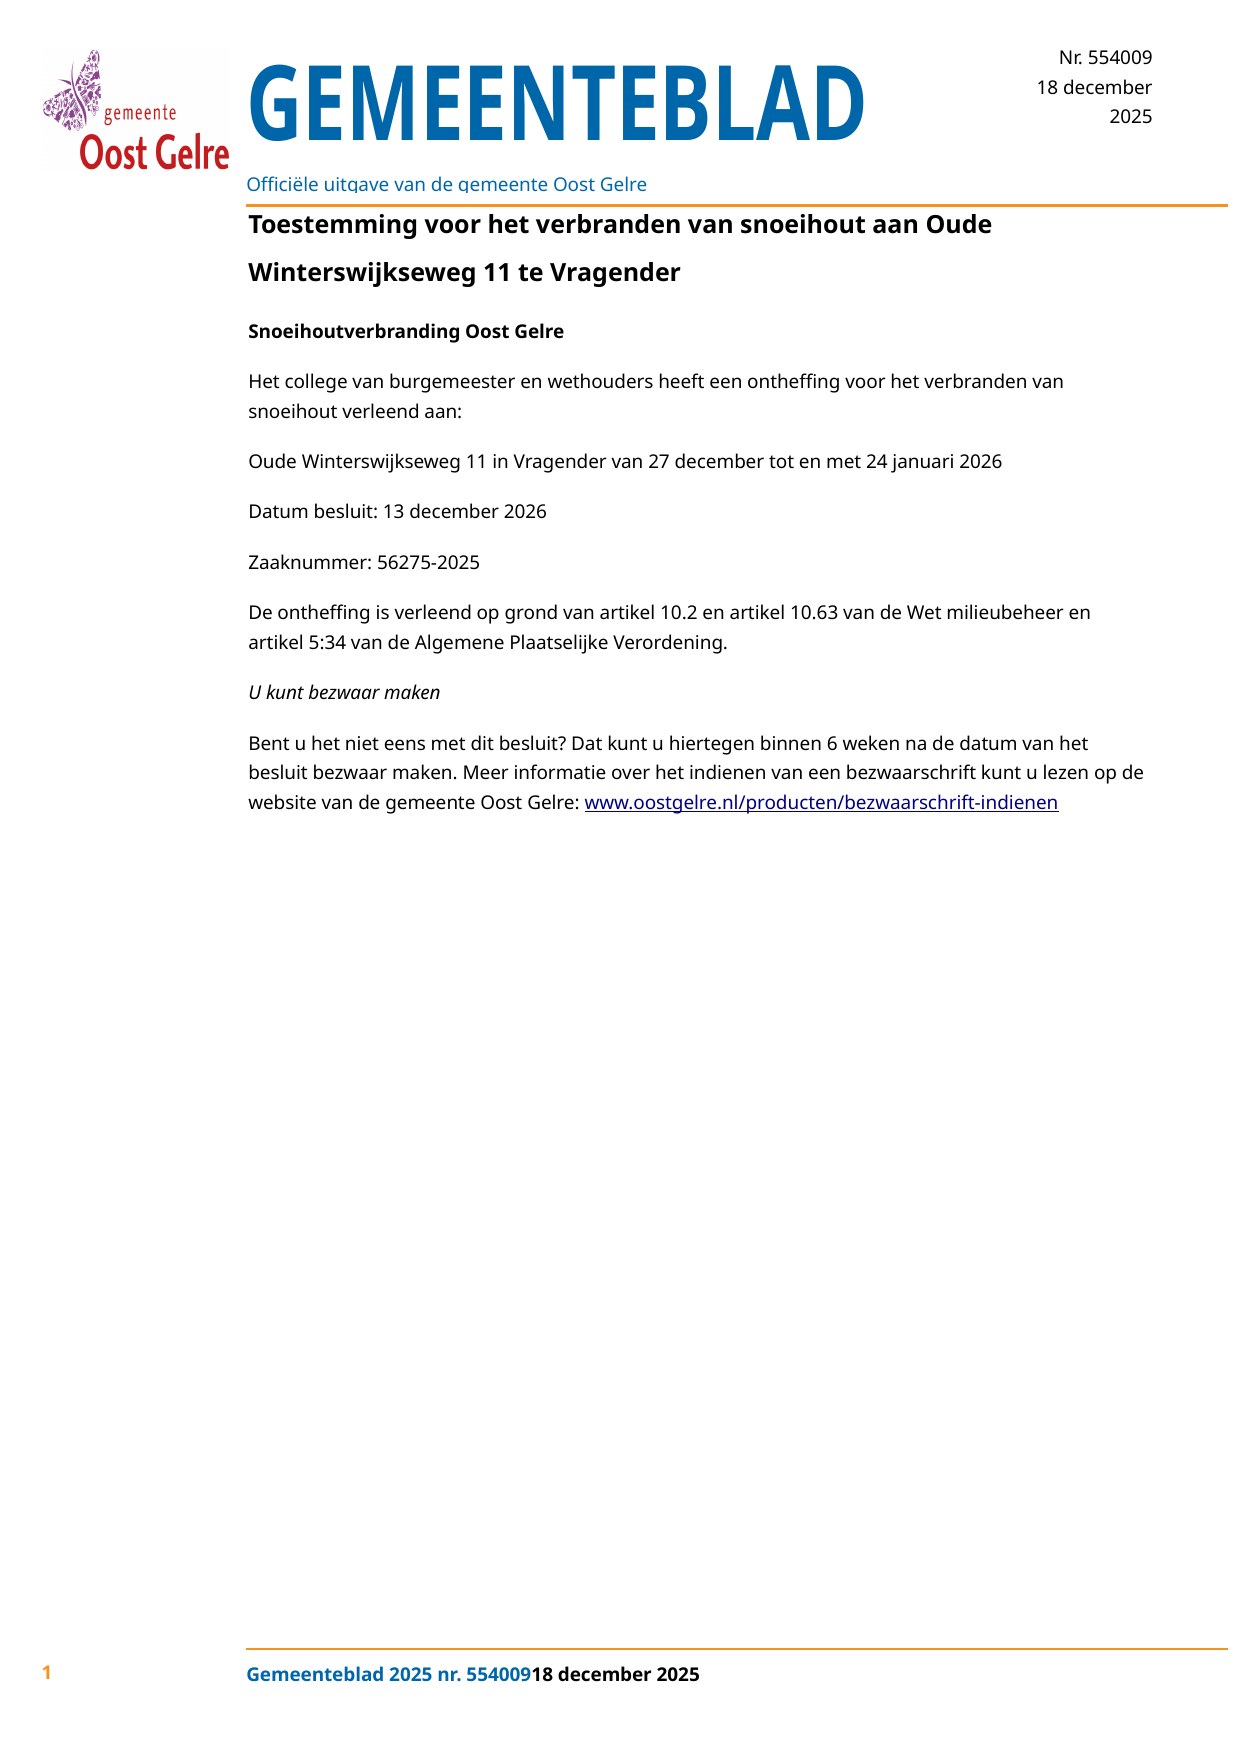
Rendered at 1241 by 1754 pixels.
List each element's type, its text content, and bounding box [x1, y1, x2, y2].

text Snoeihoutverbranding Oost Gelre [248, 318, 1152, 344]
text Het college van burgemeester en wethouders heeft een ontheffing voor het verbranden van snoeihout verleend aan: [248, 368, 1152, 424]
text Datum besluit: 13 december 2026 [248, 499, 1152, 524]
text Bent u het niet eens met dit besluit? Dat kunt u hiertegen binnen 6 weken na de datum van het besluit bezwaar maken. Meer informatie over het indienen van een bezwaarschrift kunt u lezen op de website van de gemeente Oost Gelre: www.oostgelre.nl/producten/bezwaarschrift-indienen [248, 730, 1152, 815]
picture [41, 47, 231, 172]
text U kunt bezwaar maken [248, 679, 1152, 705]
text Zaaknummer: 56275-2025 [248, 549, 1152, 575]
text Toestemming voor het verbranden van snoeihout aan Oude Winterswijkseweg 11 te Vragender [248, 207, 1152, 288]
text De ontheffing is verleend op grond van artikel 10.2 en artikel 10.63 van de Wet milieubeheer en artikel 5:34 van de Algemene Plaatselijke Verordening. [248, 599, 1152, 655]
text Oude Winterswijkseweg 11 in Vragender van 27 december tot en met 24 januari 2026 [248, 448, 1152, 474]
